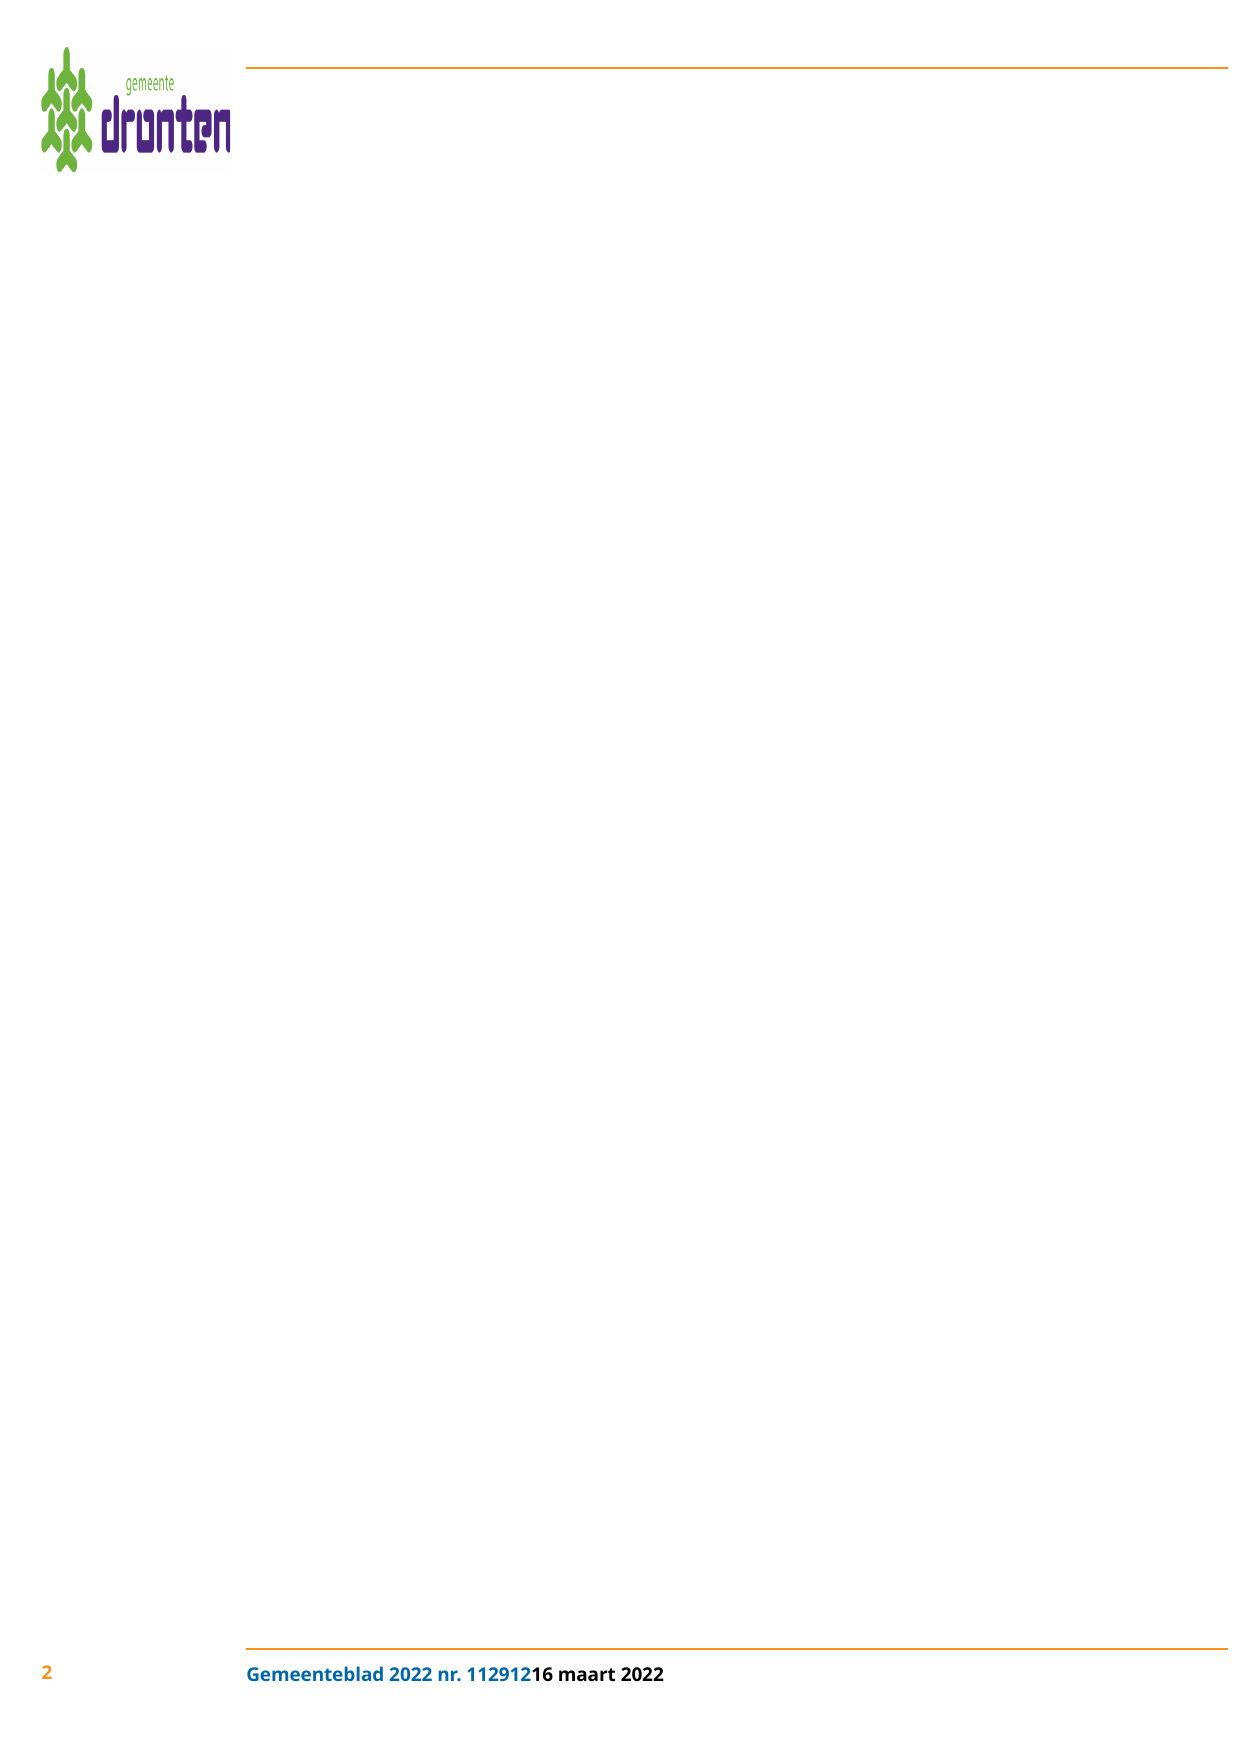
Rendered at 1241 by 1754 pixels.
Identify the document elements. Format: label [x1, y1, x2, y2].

picture [41, 47, 231, 172]
